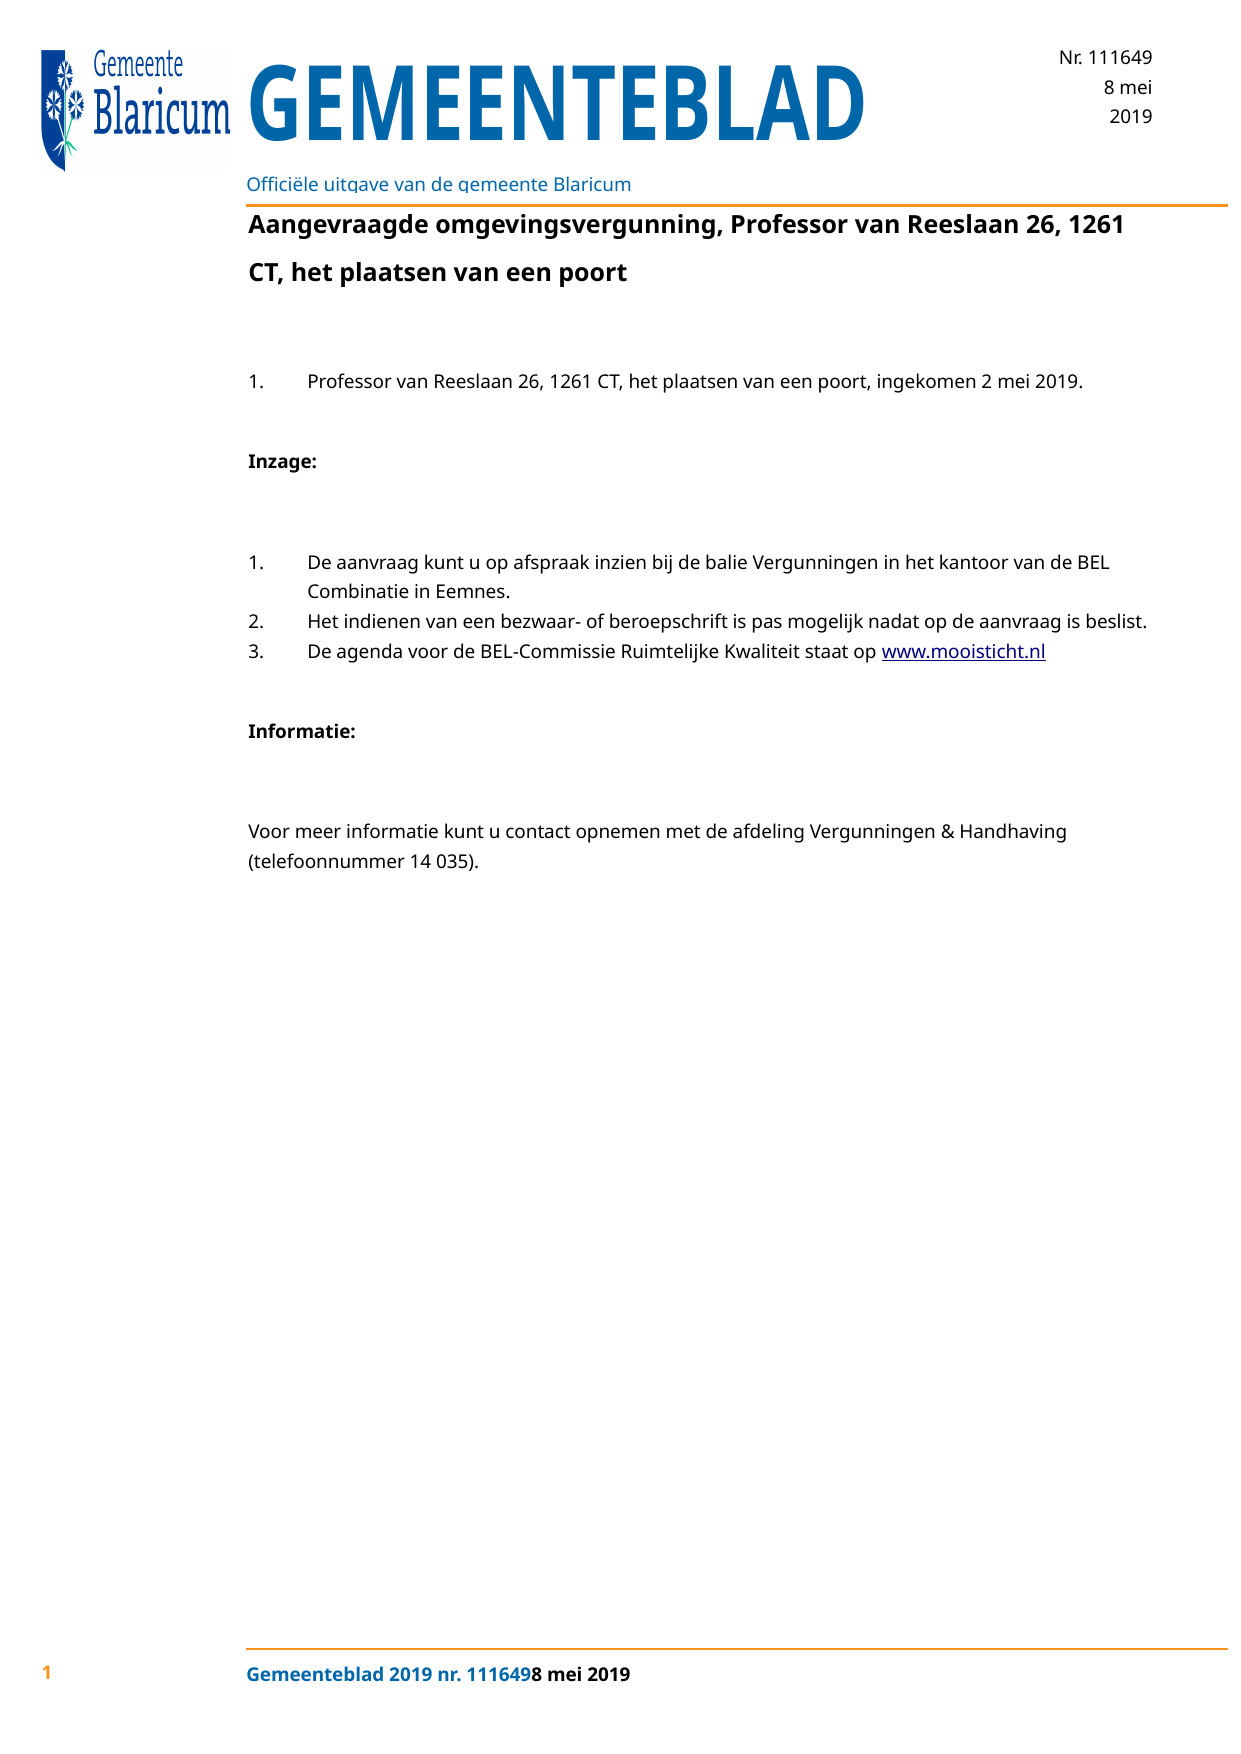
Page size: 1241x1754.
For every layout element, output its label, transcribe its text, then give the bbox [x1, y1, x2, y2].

picture [41, 47, 231, 172]
list Professor van Reeslaan 26, 1261 CT, het plaatsen van een poort, ingekomen 2 mei 2019. [248, 368, 1152, 394]
list De agenda voor de BEL-Commissie Ruimtelijke Kwaliteit staat op www.mooisticht.nl [248, 638, 1152, 664]
list Het indienen van een bezwaar- of beroepschrift is pas mogelijk nadat op de aanvraag is beslist. [248, 608, 1152, 634]
text Aangevraagde omgevingsvergunning, Professor van Reeslaan 26, 1261 CT, het plaatsen van een poort [248, 207, 1152, 288]
text Inzage: [248, 448, 1152, 474]
list De aanvraag kunt u op afspraak inzien bij de balie Vergunningen in het kantoor van de BEL Combinatie in Eemnes. [248, 549, 1152, 604]
text Informatie: [248, 718, 1152, 744]
text Voor meer informatie kunt u contact opnemen met de afdeling Vergunningen & Handhaving (telefoonnummer 14 035). [248, 819, 1152, 874]
